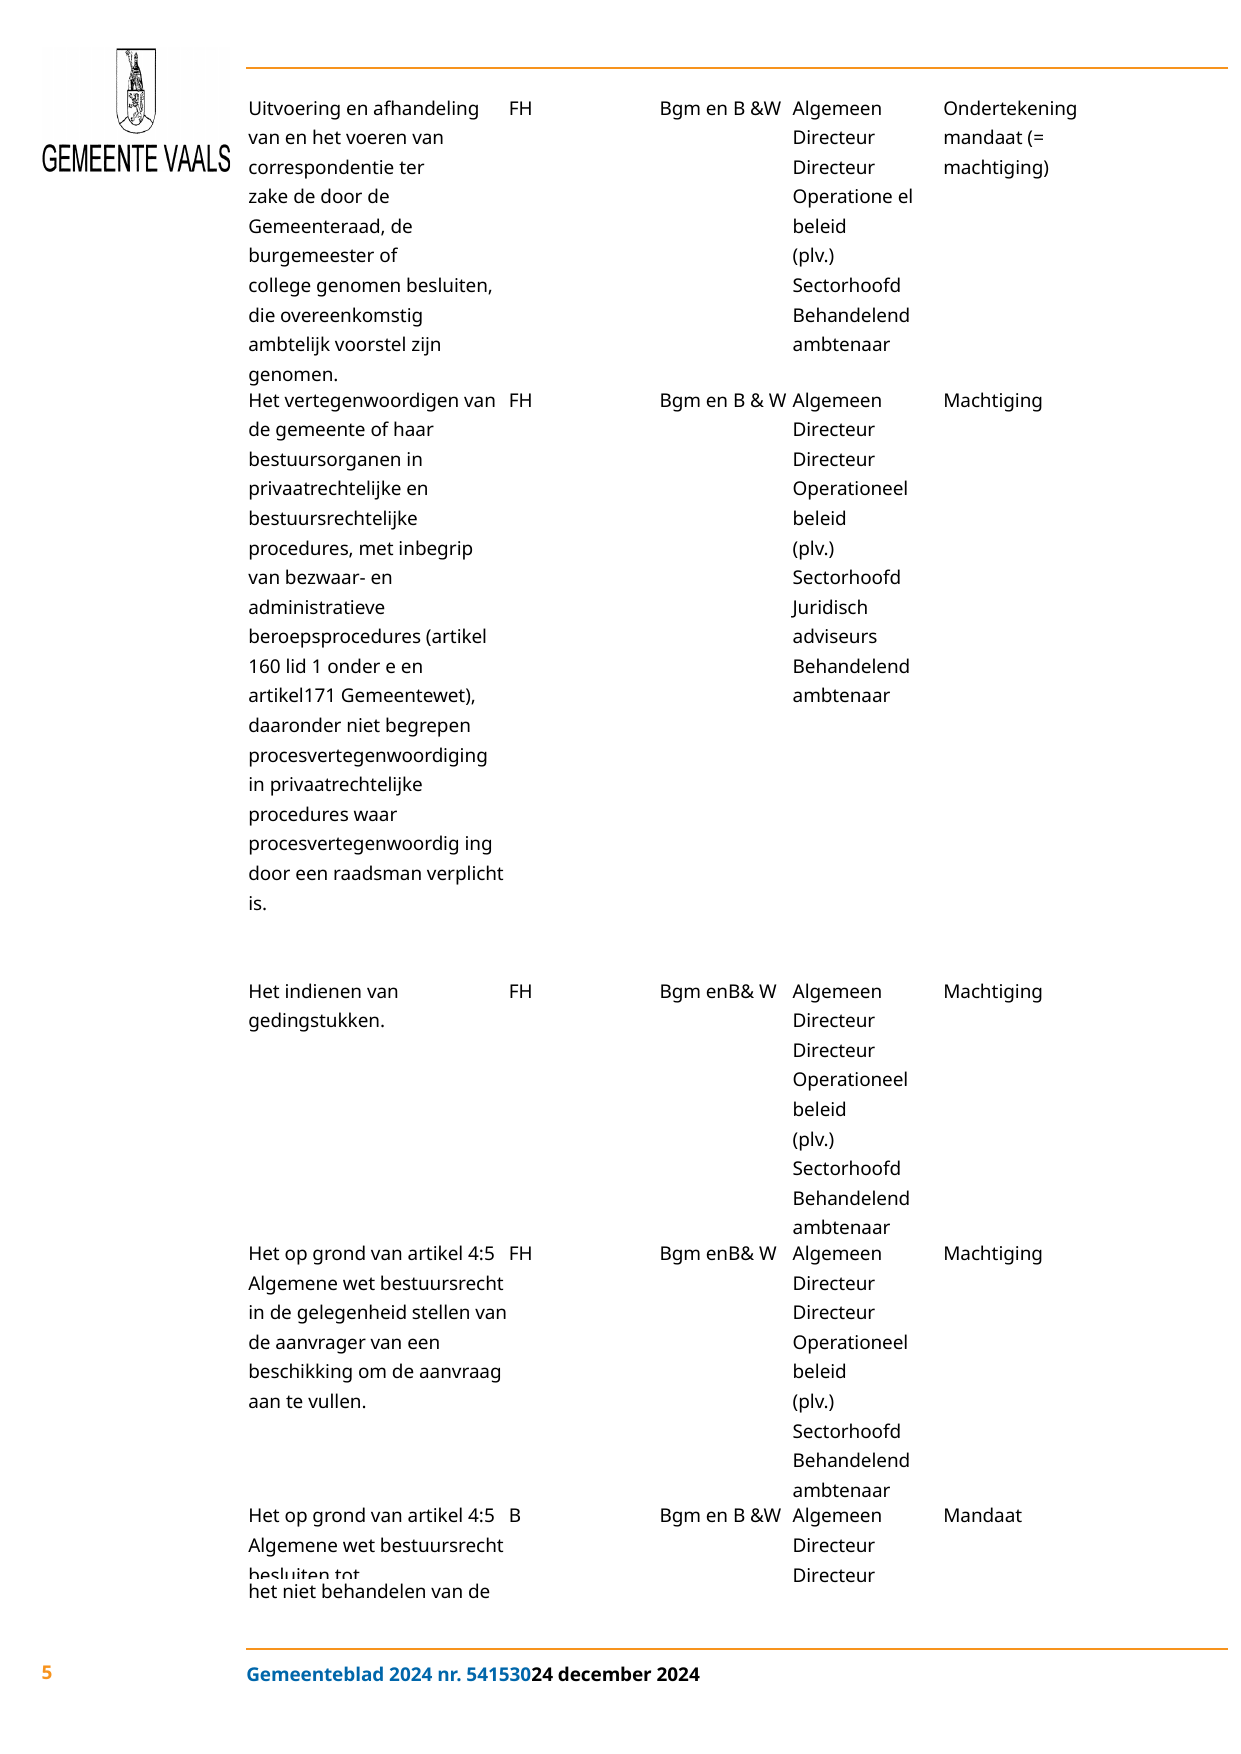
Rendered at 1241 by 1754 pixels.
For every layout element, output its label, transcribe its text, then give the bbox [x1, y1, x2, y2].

table_cell Bgm en B &W [659, 95, 792, 387]
table_cell Ondertekening mandaat (= machtiging) [943, 95, 1152, 387]
table_cell Machtiging [943, 1240, 1152, 1503]
table_cell Uitvoering en afhandeling van en het voeren van correspondentie ter zake de door de Gemeenteraad, de burgemeester of college genomen besluiten, die overeenkomstig ambtelijk voorstel zijn genomen. [248, 95, 509, 387]
table_cell Algemeen Directeur Directeur Operationeel beleid (plv.) Sectorhoofd Juridisch adviseurs Behandelend ambtenaar [793, 387, 943, 915]
table_header Algemeen Directeur Directeur Operationeel beleid (plv.) Sectorhoofd Behandelend ambtenaar [793, 978, 943, 1240]
table_cell FH [509, 95, 659, 387]
table_cell Machtiging [943, 387, 1152, 915]
picture [41, 47, 231, 172]
table_header Machtiging [943, 978, 1152, 1240]
table_cell Bgm en B &W [659, 1503, 792, 1604]
table_cell Algemeen Directeur Directeur [793, 1503, 943, 1604]
table_cell Het op grond van artikel 4:5 Algemene wet bestuursrecht in de gelegenheid stellen van de aanvrager van een beschikking om de aanvraag aan te vullen. [248, 1240, 509, 1503]
table_cell Algemeen Directeur Directeur Operationeel beleid (plv.) Sectorhoofd Behandelend ambtenaar [793, 1240, 943, 1503]
table_cell Het op grond van artikel 4:5 Algemene wet bestuursrecht besluiten tot het niet behandelen van de [248, 1503, 509, 1604]
table_cell B [509, 1503, 659, 1604]
table_cell FH [509, 1240, 659, 1503]
table_cell Het vertegenwoordigen van de gemeente of haar bestuursorganen in privaatrechtelijke en bestuursrechtelijke procedures, met inbegrip van bezwaar- en administratieve beroepsprocedures (artikel 160 lid 1 onder e en artikel171 Gemeentewet), daaronder niet begrepen procesvertegenwoordiging in privaatrechtelijke procedures waar procesvertegenwoordig ing door een raadsman verplicht is. [248, 387, 509, 915]
table_cell Bgm en B & W [659, 387, 792, 915]
table_header Het indienen van gedingstukken. [248, 978, 509, 1240]
table_header Bgm enB& W [659, 978, 792, 1240]
table_cell Bgm enB& W [659, 1240, 792, 1503]
table_cell FH [509, 387, 659, 915]
table_header FH [509, 978, 659, 1240]
table_cell Algemeen Directeur Directeur Operatione el beleid (plv.) Sectorhoofd Behandelend ambtenaar [793, 95, 943, 387]
table_cell Mandaat [943, 1503, 1152, 1604]
